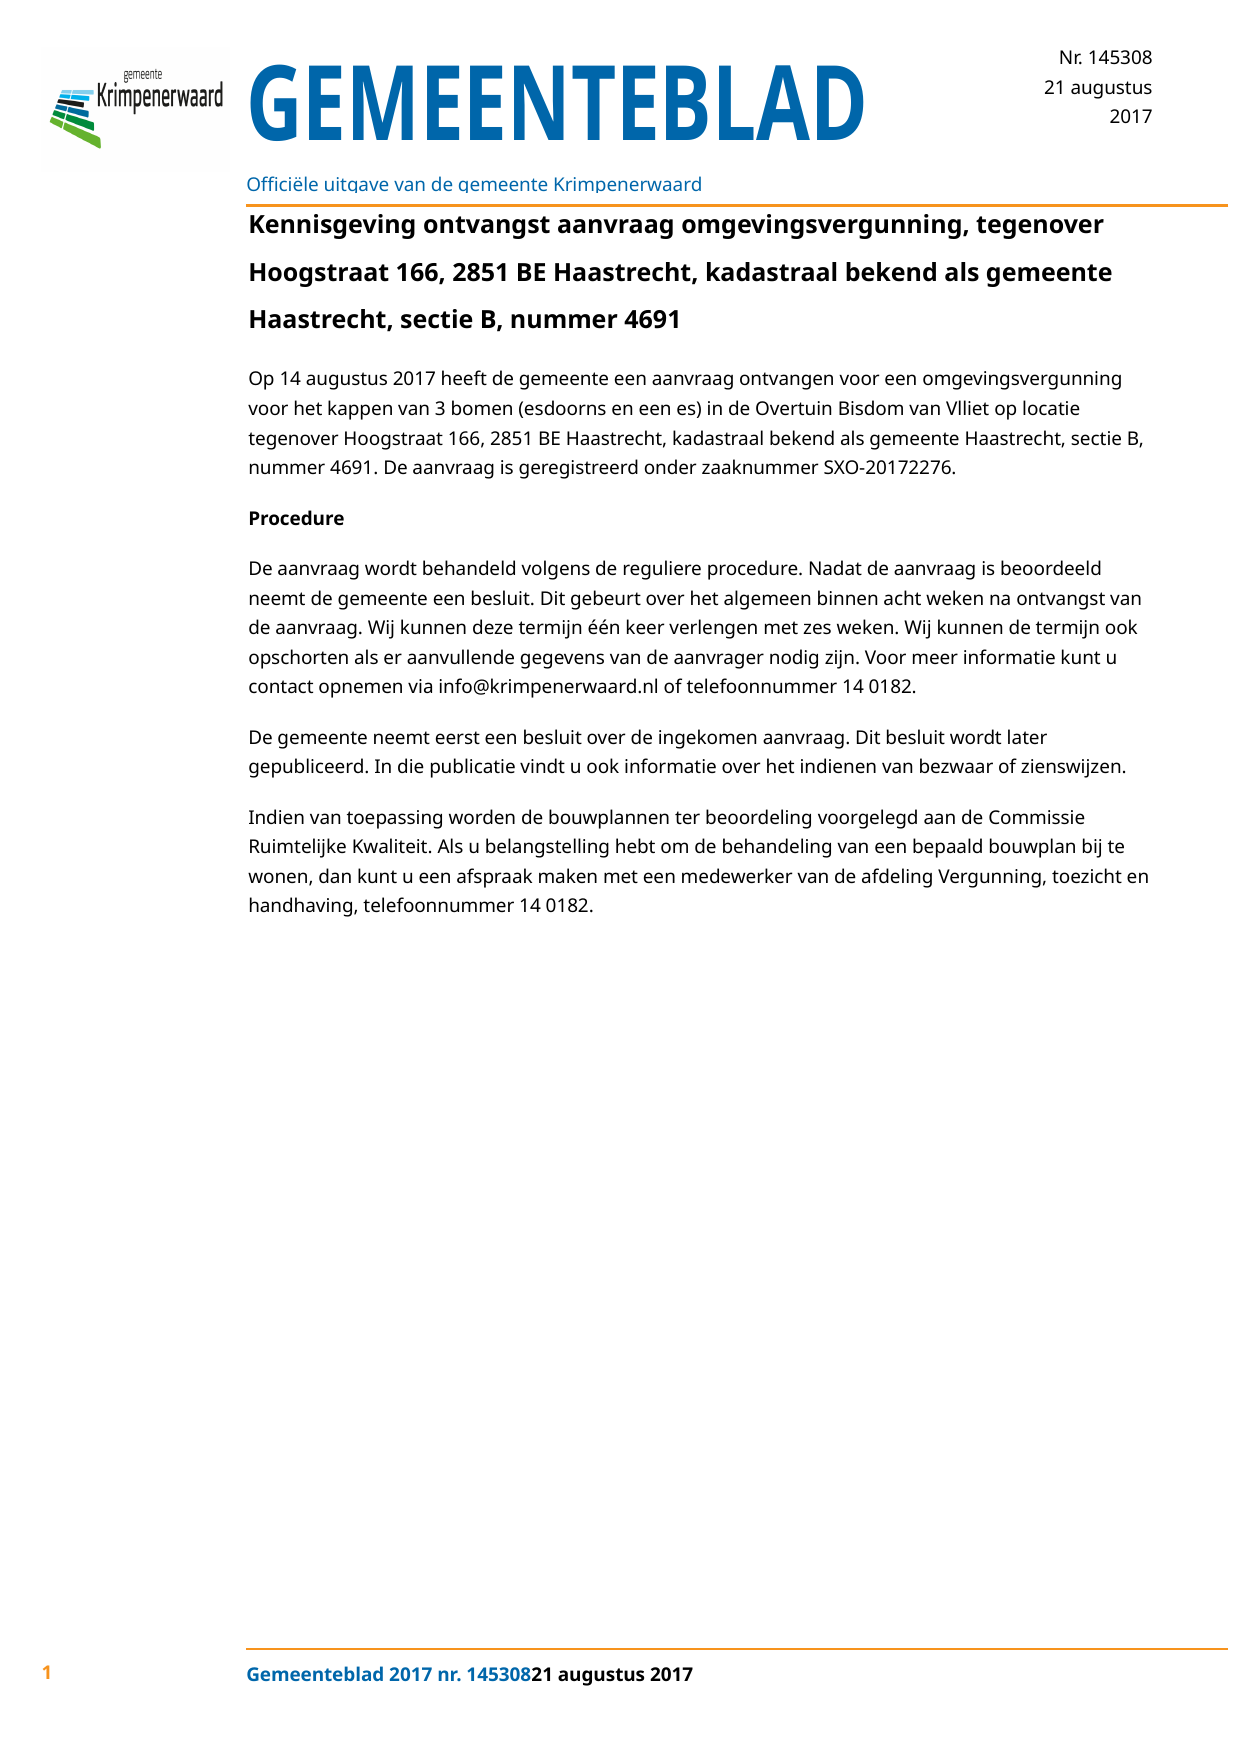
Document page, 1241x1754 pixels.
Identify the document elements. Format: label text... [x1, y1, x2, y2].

text Procedure [248, 505, 1152, 530]
text De aanvraag wordt behandeld volgens de reguliere procedure. Nadat de aanvraag is beoordeeld neemt de gemeente een besluit. Dit gebeurt over het algemeen binnen acht weken na ontvangst van de aanvraag. Wij kunnen deze termijn één keer verlengen met zes weken. Wij kunnen de termijn ook opschorten als er aanvullende gegevens van de aanvrager nodig zijn. Voor meer informatie kunt u contact opnemen via info@krimpenerwaard.nl of telefoonnummer 14 0182. [248, 555, 1152, 699]
text Indien van toepassing worden de bouwplannen ter beoordeling voorgelegd aan de Commissie Ruimtelijke Kwaliteit. Als u belangstelling hebt om de behandeling van een bepaald bouwplan bij te wonen, dan kunt u een afspraak maken met een medewerker van de afdeling Vergunning, toezicht en handhaving, telefoonnummer 14 0182. [248, 804, 1152, 918]
picture [41, 47, 231, 172]
text Kennisgeving ontvangst aanvraag omgevingsvergunning, tegenover Hoogstraat 166, 2851 BE Haastrecht, kadastraal bekend als gemeente Haastrecht, sectie B, nummer 4691 [248, 207, 1152, 336]
text De gemeente neemt eerst een besluit over de ingekomen aanvraag. Dit besluit wordt later gepubliceerd. In die publicatie vindt u ook informatie over het indienen van bezwaar of zienswijzen. [248, 724, 1152, 779]
text Op 14 augustus 2017 heeft de gemeente een aanvraag ontvangen voor een omgevingsvergunning voor het kappen van 3 bomen (esdoorns en een es) in de Overtuin Bisdom van Vlliet op locatie tegenover Hoogstraat 166, 2851 BE Haastrecht, kadastraal bekend als gemeente Haastrecht, sectie B, nummer 4691. De aanvraag is geregistreerd onder zaaknummer SXO-20172276. [248, 366, 1152, 480]
